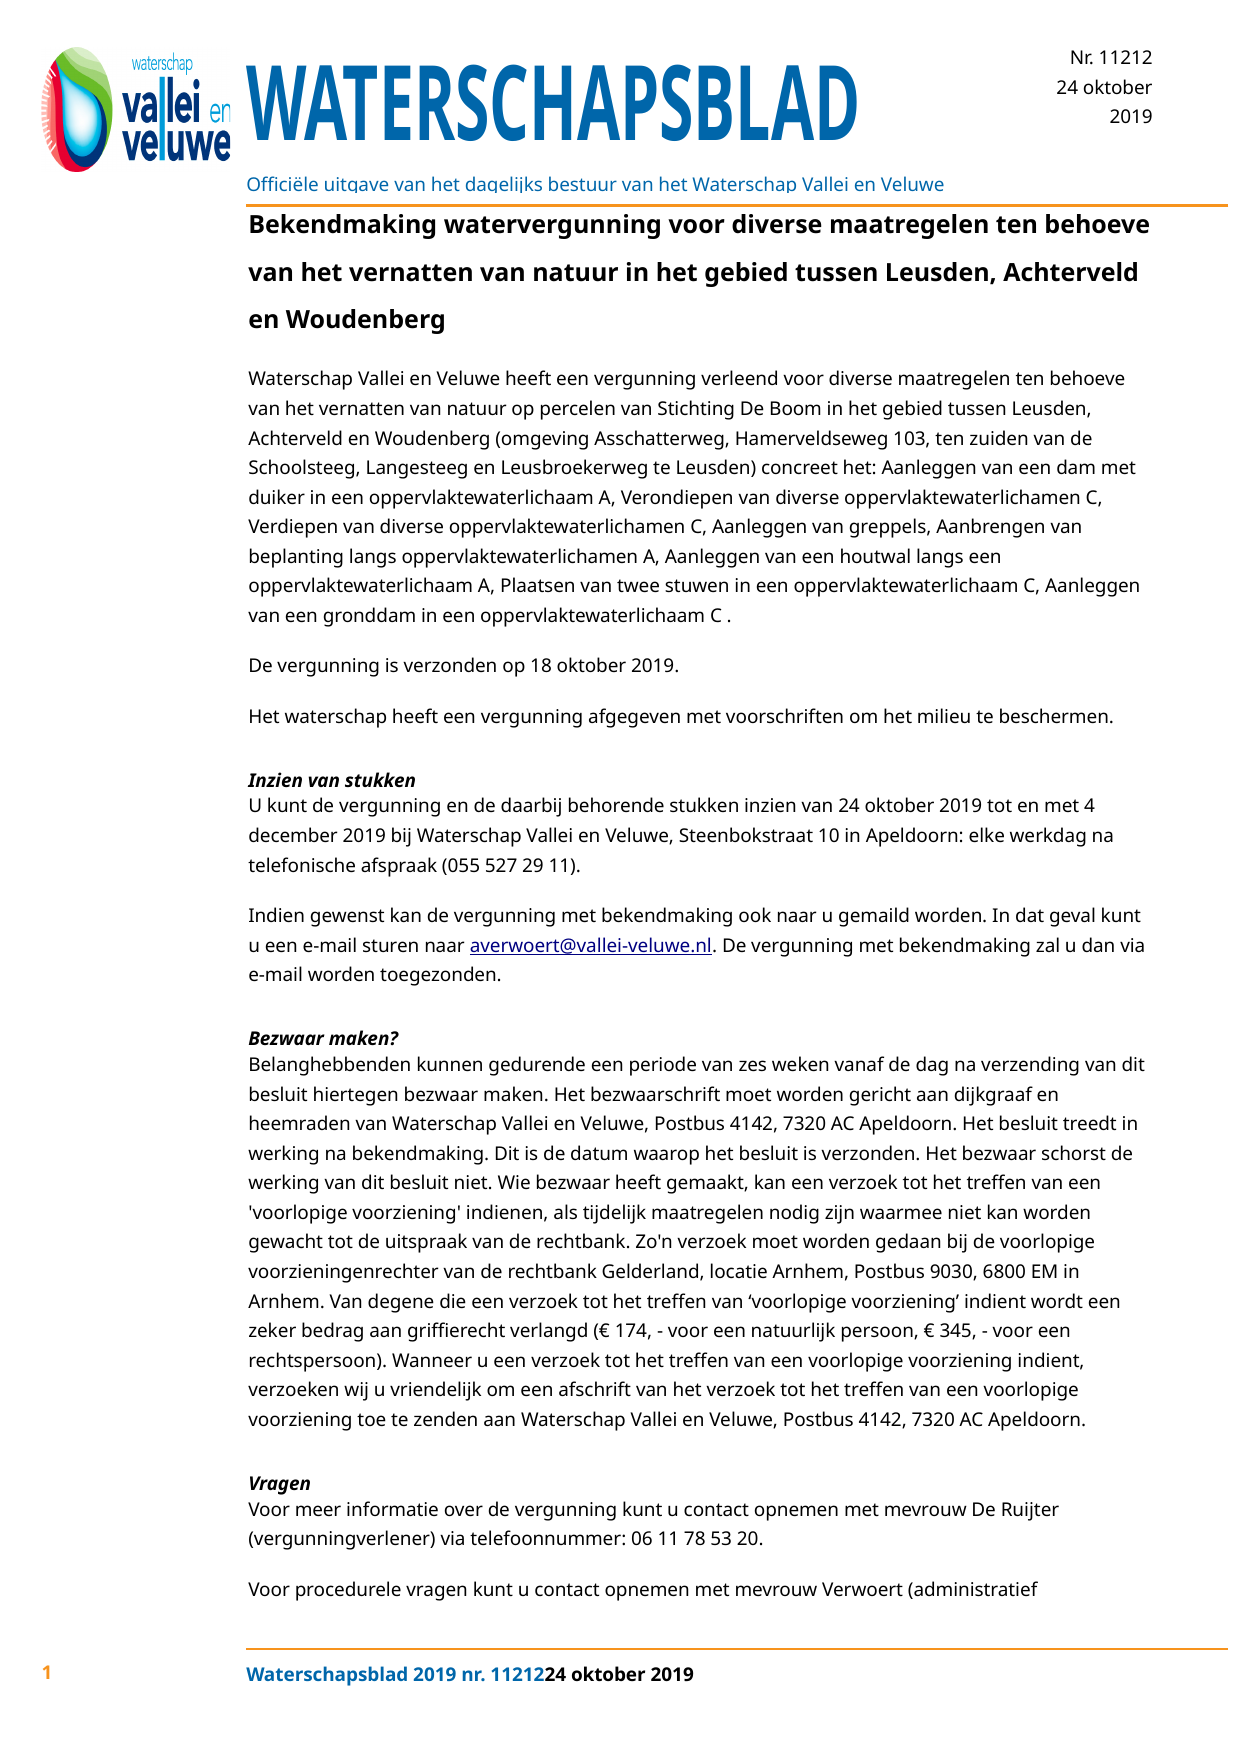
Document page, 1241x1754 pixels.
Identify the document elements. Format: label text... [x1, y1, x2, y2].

text Waterschap Vallei en Veluwe heeft een vergunning verleend voor diverse maatregelen ten behoeve van het vernatten van natuur op percelen van Stichting De Boom in het gebied tussen Leusden, Achterveld en Woudenberg (omgeving Asschatterweg, Hamerveldseweg 103, ten zuiden van de Schoolsteeg, Langesteeg en Leusbroekerweg te Leusden) concreet het: Aanleggen van een dam met duiker in een oppervlaktewaterlichaam A, Verondiepen van diverse oppervlaktewaterlichamen C, Verdiepen van diverse oppervlaktewaterlichamen C, Aanleggen van greppels, Aanbrengen van beplanting langs oppervlaktewaterlichamen A, Aanleggen van een houtwal langs een oppervlaktewaterlichaam A, Plaatsen van twee stuwen in een oppervlaktewaterlichaam C, Aanleggen van een gronddam in een oppervlaktewaterlichaam C . [248, 366, 1152, 628]
text Het waterschap heeft een vergunning afgegeven met voorschriften om het milieu te beschermen. [248, 703, 1152, 729]
picture [41, 47, 231, 172]
text Vragen [248, 1470, 1152, 1496]
text Belanghebbenden kunnen gedurende een periode van zes weken vanaf de dag na verzending van dit besluit hiertegen bezwaar maken. Het bezwaarschrift moet worden gericht aan dijkgraaf en heemraden van Waterschap Vallei en Veluwe, Postbus 4142, 7320 AC Apeldoorn. Het besluit treedt in werking na bekendmaking. Dit is de datum waarop het besluit is verzonden. Het bezwaar schorst de werking van dit besluit niet. Wie bezwaar heeft gemaakt, kan een verzoek tot het treffen van een 'voorlopige voorziening' indienen, als tijdelijk maatregelen nodig zijn waarmee niet kan worden gewacht tot de uitspraak van de rechtbank. Zo'n verzoek moet worden gedaan bij de voorlopige voorzieningenrechter van de rechtbank Gelderland, locatie Arnhem, Postbus 9030, 6800 EM in Arnhem. Van degene die een verzoek tot het treffen van ‘voorlopige voorziening’ indient wordt een zeker bedrag aan griffierecht verlangd (€ 174, - voor een natuurlijk persoon, € 345, - voor een rechtspersoon). Wanneer u een verzoek tot het treffen van een voorlopige voorziening indient, verzoeken wij u vriendelijk om een afschrift van het verzoek tot het treffen van een voorlopige voorziening toe te zenden aan Waterschap Vallei en Veluwe, Postbus 4142, 7320 AC Apeldoorn. [248, 1051, 1152, 1432]
text Indien gewenst kan de vergunning met bekendmaking ook naar u gemaild worden. In dat geval kunt u een e-mail sturen naar averwoert@vallei-veluwe.nl. De vergunning met bekendmaking zal u dan via e-mail worden toegezonden. [248, 902, 1152, 987]
text Voor procedurele vragen kunt u contact opnemen met mevrouw Verwoert (administratief [248, 1576, 1152, 1602]
text U kunt de vergunning en de daarbij behorende stukken inzien van 24 oktober 2019 tot en met 4 december 2019 bij Waterschap Vallei en Veluwe, Steenbokstraat 10 in Apeldoorn: elke werkdag na telefonische afspraak (055 527 29 11). [248, 793, 1152, 878]
text Bezwaar maken? [248, 1025, 1152, 1051]
text Bekendmaking watervergunning voor diverse maatregelen ten behoeve van het vernatten van natuur in het gebied tussen Leusden, Achterveld en Woudenberg [248, 207, 1152, 336]
text Voor meer informatie over de vergunning kunt u contact opnemen met mevrouw De Ruijter (vergunningverlener) via telefoonnummer: 06 11 78 53 20. [248, 1496, 1152, 1551]
text Inzien van stukken [248, 767, 1152, 793]
text De vergunning is verzonden op 18 oktober 2019. [248, 653, 1152, 678]
